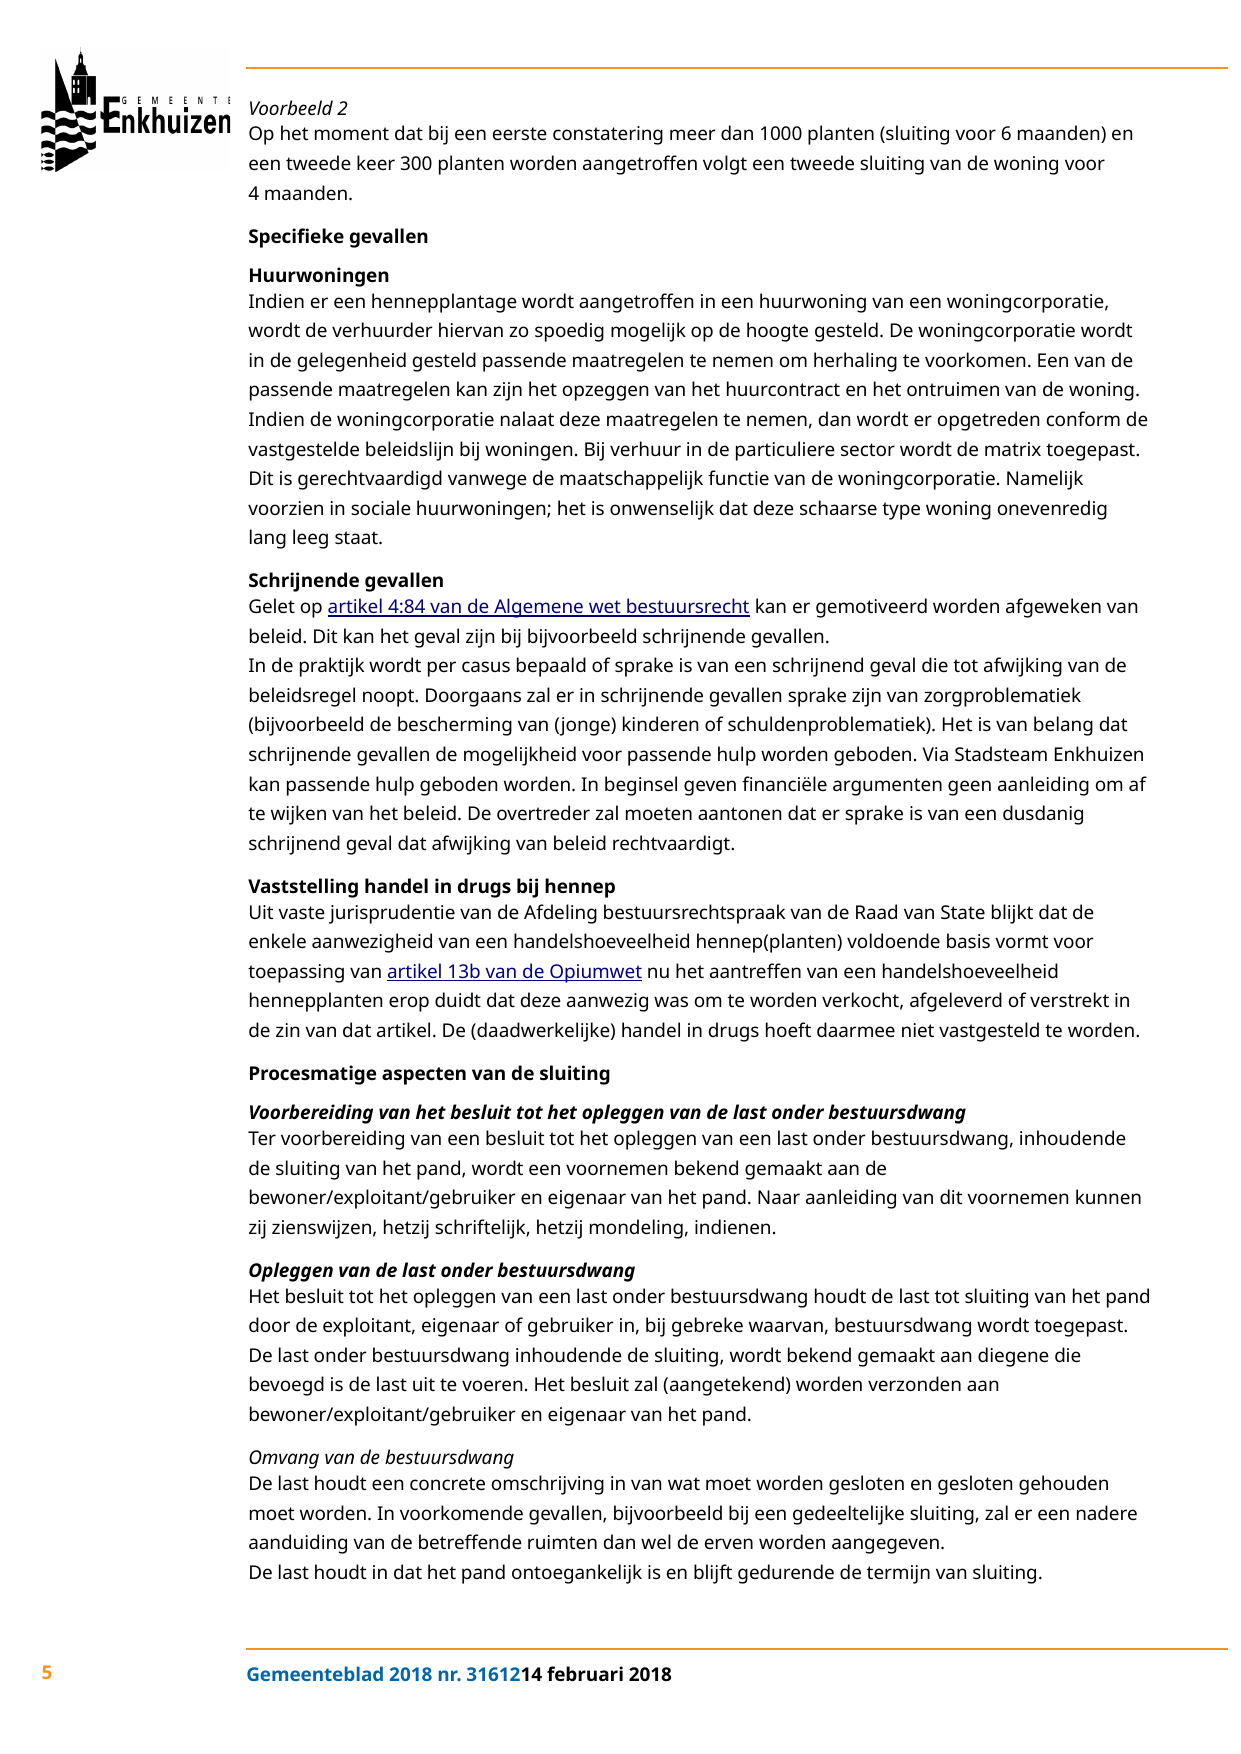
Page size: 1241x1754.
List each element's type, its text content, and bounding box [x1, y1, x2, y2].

text Op het moment dat bij een eerste constatering meer dan 1000 planten (sluiting voor 6 maanden) en een tweede keer 300 planten worden aangetroffen volgt een tweede sluiting van de woning voor 4 maanden. [248, 121, 1152, 205]
text In de praktijk wordt per casus bepaald of sprake is van een schrijnend geval die tot afwijking van de beleidsregel noopt. Doorgaans zal er in schrijnende gevallen sprake zijn van zorgproblematiek (bijvoorbeeld de bescherming van (jonge) kinderen of schuldenproblematiek). Het is van belang dat schrijnende gevallen de mogelijkheid voor passende hulp worden geboden. Via Stadsteam Enkhuizen kan passende hulp geboden worden. In beginsel geven financiële argumenten geen aanleiding om af te wijken van het beleid. De overtreder zal moeten aantonen dat er sprake is van een dusdanig schrijnend geval dat afwijking van beleid rechtvaardigt. [248, 652, 1152, 856]
picture [41, 47, 231, 172]
text De last houdt in dat het pand ontoegankelijk is en blijft gedurende de termijn van sluiting. [248, 1559, 1152, 1584]
text Voorbeeld 2 [248, 95, 1152, 121]
text Schrijnende gevallen [248, 568, 1152, 593]
text Specifieke gevallen [248, 223, 1152, 248]
text Huurwoningen [248, 262, 1152, 288]
text Uit vaste jurisprudentie van de Afdeling bestuursrechtspraak van de Raad van State blijkt dat de enkele aanwezigheid van een handelshoeveelheid hennep(planten) voldoende basis vormt voor toepassing van artikel 13b van de Opiumwet nu het aantreffen van een handelshoeveelheid hennepplanten erop duidt dat deze aanwezig was om te worden verkocht, afgeleverd of verstrekt in de zin van dat artikel. De (daadwerkelijke) handel in drugs hoeft daarmee niet vastgesteld te worden. [248, 899, 1152, 1043]
text Opleggen van de last onder bestuursdwang [248, 1257, 1152, 1283]
text Ter voorbereiding van een besluit tot het opleggen van een last onder bestuursdwang, inhoudende de sluiting van het pand, wordt een voornemen bekend gemaakt aan de bewoner/exploitant/gebruiker en eigenaar van het pand. Naar aanleiding van dit voornemen kunnen zij zienswijzen, hetzij schriftelijk, hetzij mondeling, indienen. [248, 1125, 1152, 1240]
text Gelet op artikel 4:84 van de Algemene wet bestuursrecht kan er gemotiveerd worden afgeweken van beleid. Dit kan het geval zijn bij bijvoorbeeld schrijnende gevallen. [248, 593, 1152, 649]
text Indien er een hennepplantage wordt aangetroffen in een huurwoning van een woningcorporatie, wordt de verhuurder hiervan zo spoedig mogelijk op de hoogte gesteld. De woningcorporatie wordt in de gelegenheid gesteld passende maatregelen te nemen om herhaling te voorkomen. Een van de passende maatregelen kan zijn het opzeggen van het huurcontract en het ontruimen van de woning. Indien de woningcorporatie nalaat deze maatregelen te nemen, dan wordt er opgetreden conform de vastgestelde beleidslijn bij woningen. Bij verhuur in de particuliere sector wordt de matrix toegepast. Dit is gerechtvaardigd vanwege de maatschappelijk functie van de woningcorporatie. Namelijk voorzien in sociale huurwoningen; het is onwenselijk dat deze schaarse type woning onevenredig lang leeg staat. [248, 288, 1152, 550]
text Vaststelling handel in drugs bij hennep [248, 873, 1152, 899]
text De last houdt een concrete omschrijving in van wat moet worden gesloten en gesloten gehouden moet worden. In voorkomende gevallen, bijvoorbeeld bij een gedeeltelijke sluiting, zal er een nadere aanduiding van de betreffende ruimten dan wel de erven worden aangegeven. [248, 1470, 1152, 1555]
text Voorbereiding van het besluit tot het opleggen van de last onder bestuursdwang [248, 1099, 1152, 1125]
text Het besluit tot het opleggen van een last onder bestuursdwang houdt de last tot sluiting van het pand door de exploitant, eigenaar of gebruiker in, bij gebreke waarvan, bestuursdwang wordt toegepast. [248, 1283, 1152, 1338]
text Procesmatige aspecten van de sluiting [248, 1060, 1152, 1086]
text De last onder bestuursdwang inhoudende de sluiting, wordt bekend gemaakt aan diegene die bevoegd is de last uit te voeren. Het besluit zal (aangetekend) worden verzonden aan bewoner/exploitant/gebruiker en eigenaar van het pand. [248, 1342, 1152, 1427]
text Omvang van de bestuursdwang [248, 1444, 1152, 1470]
